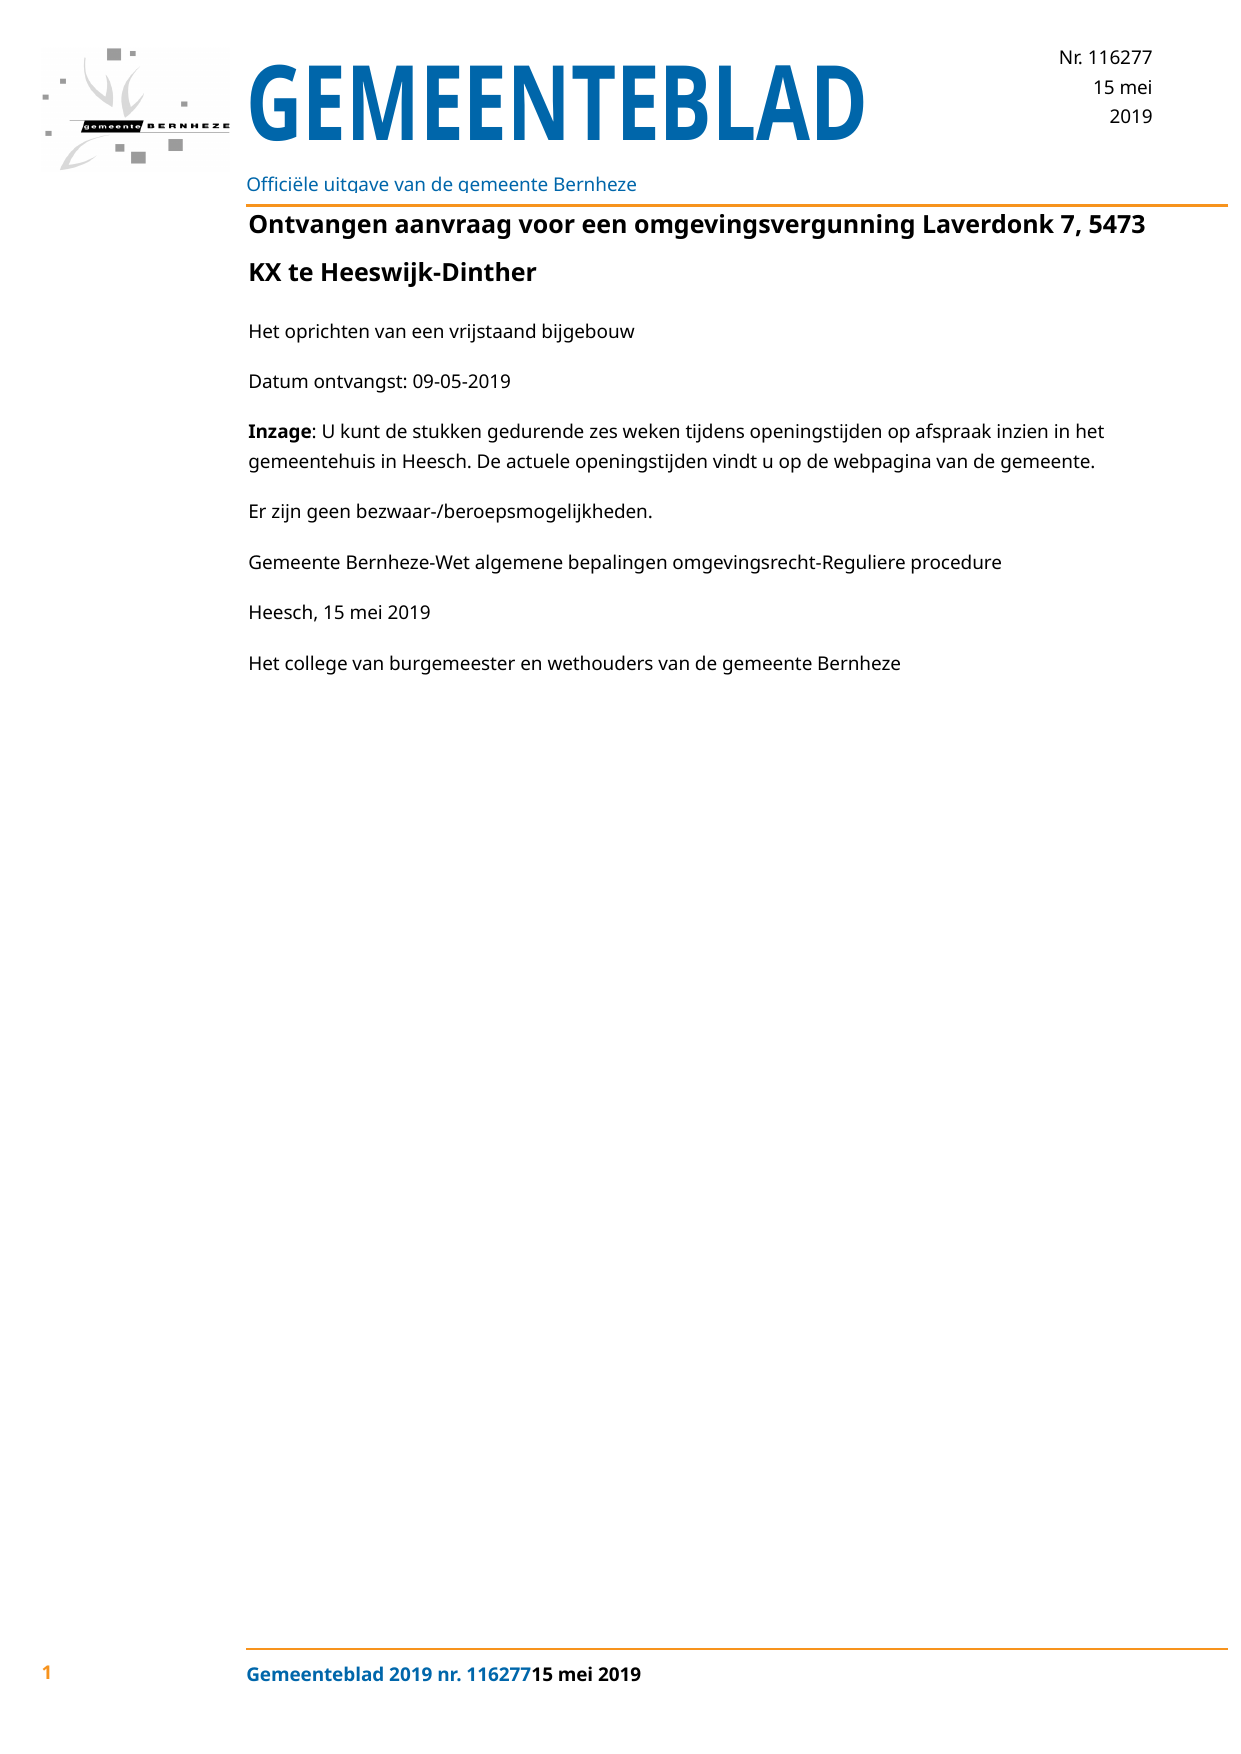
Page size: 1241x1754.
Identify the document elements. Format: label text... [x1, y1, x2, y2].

text Inzage: U kunt de stukken gedurende zes weken tijdens openingstijden op afspraak inzien in het gemeentehuis in Heesch. De actuele openingstijden vindt u op de webpagina van de gemeente. [248, 419, 1152, 474]
text Heesch, 15 mei 2019 [248, 599, 1152, 625]
text Datum ontvangst: 09-05-2019 [248, 368, 1152, 394]
text Gemeente Bernheze-Wet algemene bepalingen omgevingsrecht-Reguliere procedure [248, 549, 1152, 575]
picture [41, 47, 231, 172]
text Er zijn geen bezwaar-/beroepsmogelijkheden. [248, 499, 1152, 524]
text Ontvangen aanvraag voor een omgevingsvergunning Laverdonk 7, 5473 KX te Heeswijk-Dinther [248, 207, 1152, 288]
text Het college van burgemeester en wethouders van de gemeente Bernheze [248, 650, 1152, 676]
text Het oprichten van een vrijstaand bijgebouw [248, 318, 1152, 344]
